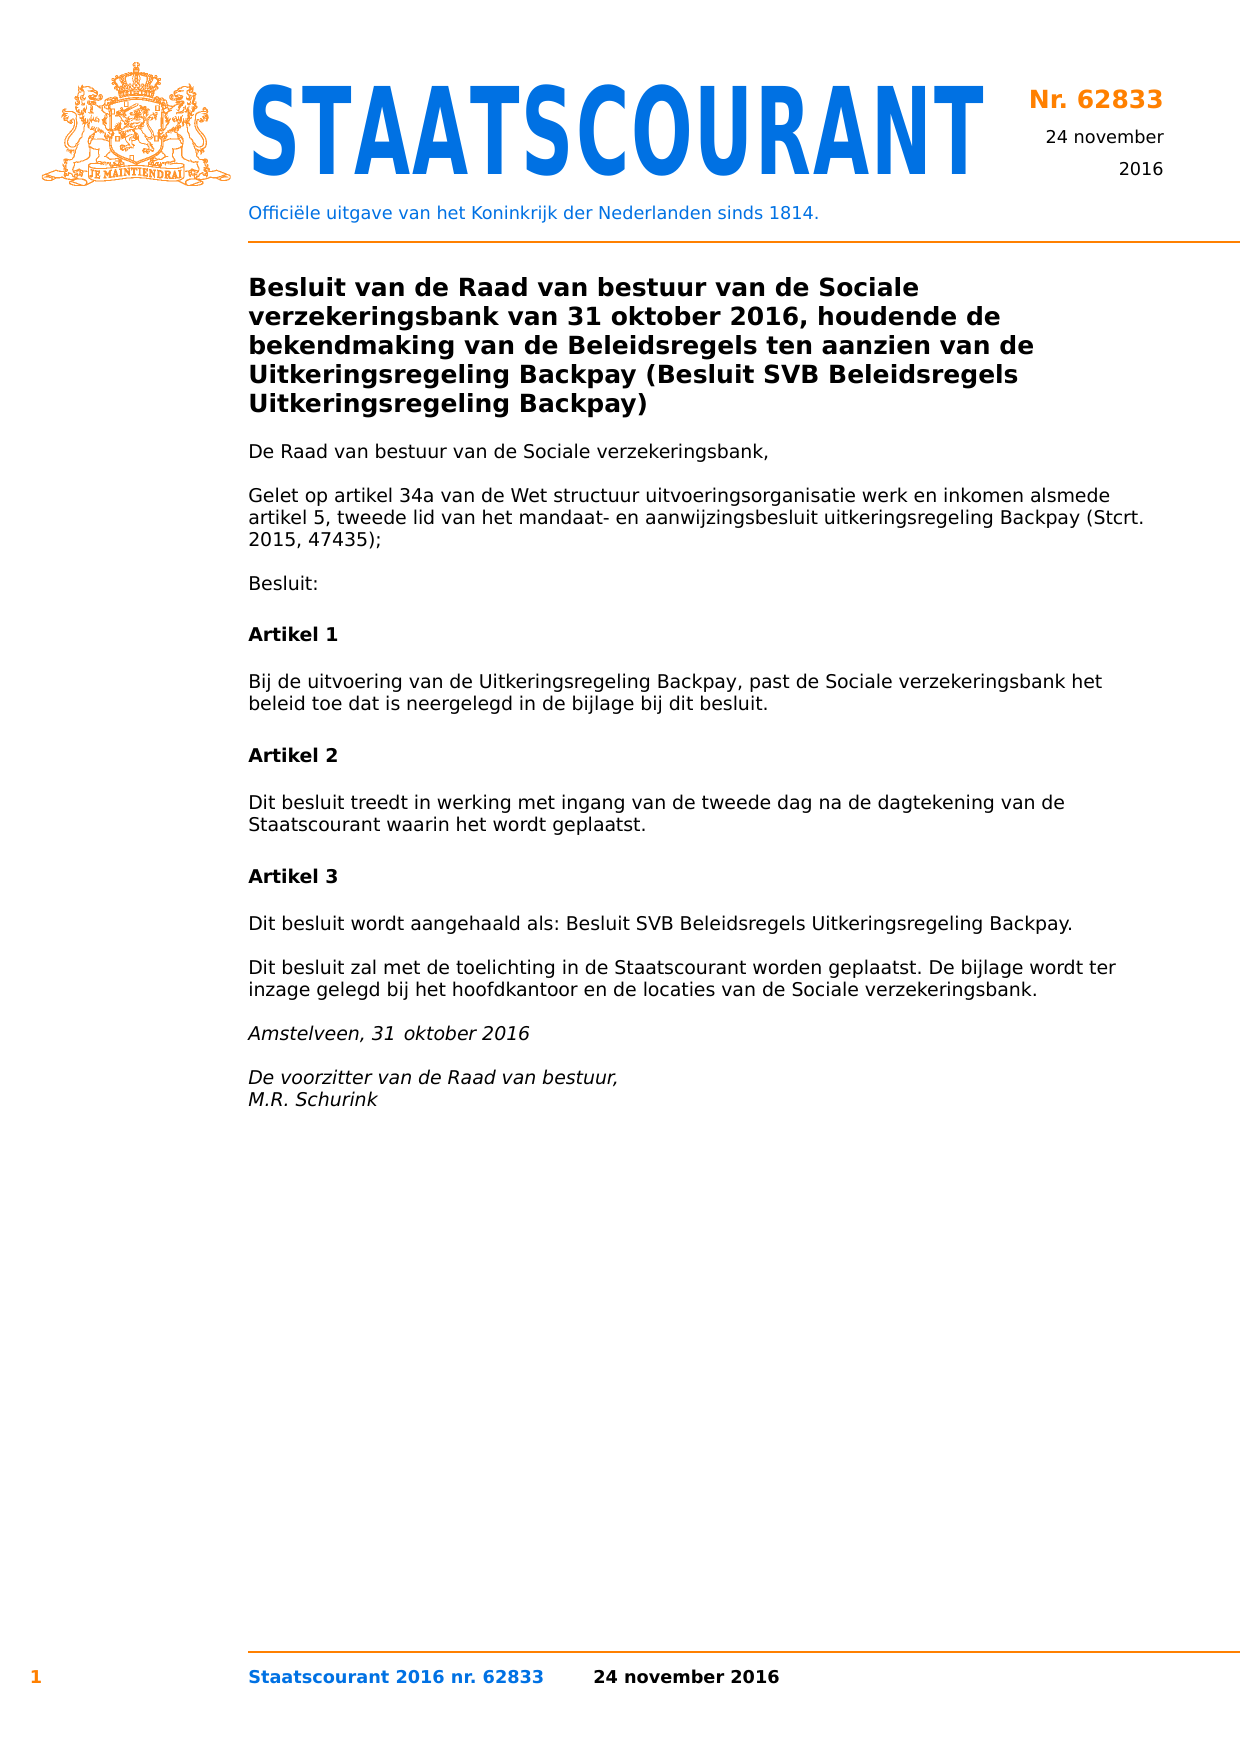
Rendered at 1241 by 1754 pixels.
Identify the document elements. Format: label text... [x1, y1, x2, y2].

table_cell 24 november [998, 121, 1240, 153]
text Dit besluit zal met de toelichting in de Staatscourant worden geplaatst. De bijlage wordt ter inzage gelegd bij het hoofdkantoor en de locaties van de Sociale verzekeringsbank. [248, 957, 1163, 1001]
table_cell 2016 [998, 153, 1240, 203]
subtitle Artikel 1 [248, 624, 1163, 646]
text Dit besluit wordt aangehaald als: Besluit SVB Beleidsregels Uitkeringsregeling Backpay. [248, 913, 1163, 935]
table_header STAATSCOURANT [248, 62, 998, 203]
text Bij de uitvoering van de Uitkeringsregeling Backpay, past de Sociale verzekeringsbank het beleid toe dat is neergelegd in de bijlage bij dit besluit. [248, 671, 1163, 715]
table_header Nr. 62833 [998, 62, 1240, 121]
subtitle Besluit van de Raad van bestuur van de Sociale verzekeringsbank van 31 oktober 2016, houdende de bekendmaking van de Beleidsregels ten aanzien van de Uitkeringsregeling Backpay (Besluit SVB Beleidsregels Uitkeringsregeling Backpay) [248, 273, 1163, 419]
text De voorzitter van de Raad van bestuur, M.R. Schurink [248, 1067, 1163, 1111]
picture [41, 62, 231, 186]
table_cell Officiële uitgave van het Koninkrijk der Nederlanden sinds 1814. [248, 203, 1240, 241]
text Gelet op artikel 34a van de Wet structuur uitvoeringsorganisatie werk en inkomen alsmede artikel 5, tweede lid van het mandaat- en aanwijzingsbesluit uitkeringsregeling Backpay (Stcrt. 2015, 47435); [248, 484, 1163, 551]
text Dit besluit treedt in werking met ingang van de tweede dag na de dagtekening van de Staatscourant waarin het wordt geplaatst. [248, 792, 1163, 836]
text Amstelveen, 31 oktober 2016 [248, 1023, 1163, 1045]
subtitle Artikel 2 [248, 745, 1163, 767]
text Besluit: [248, 572, 1163, 594]
table_header [25, 62, 248, 241]
text De Raad van bestuur van de Sociale verzekeringsbank, [248, 441, 1163, 463]
subtitle Artikel 3 [248, 866, 1163, 888]
